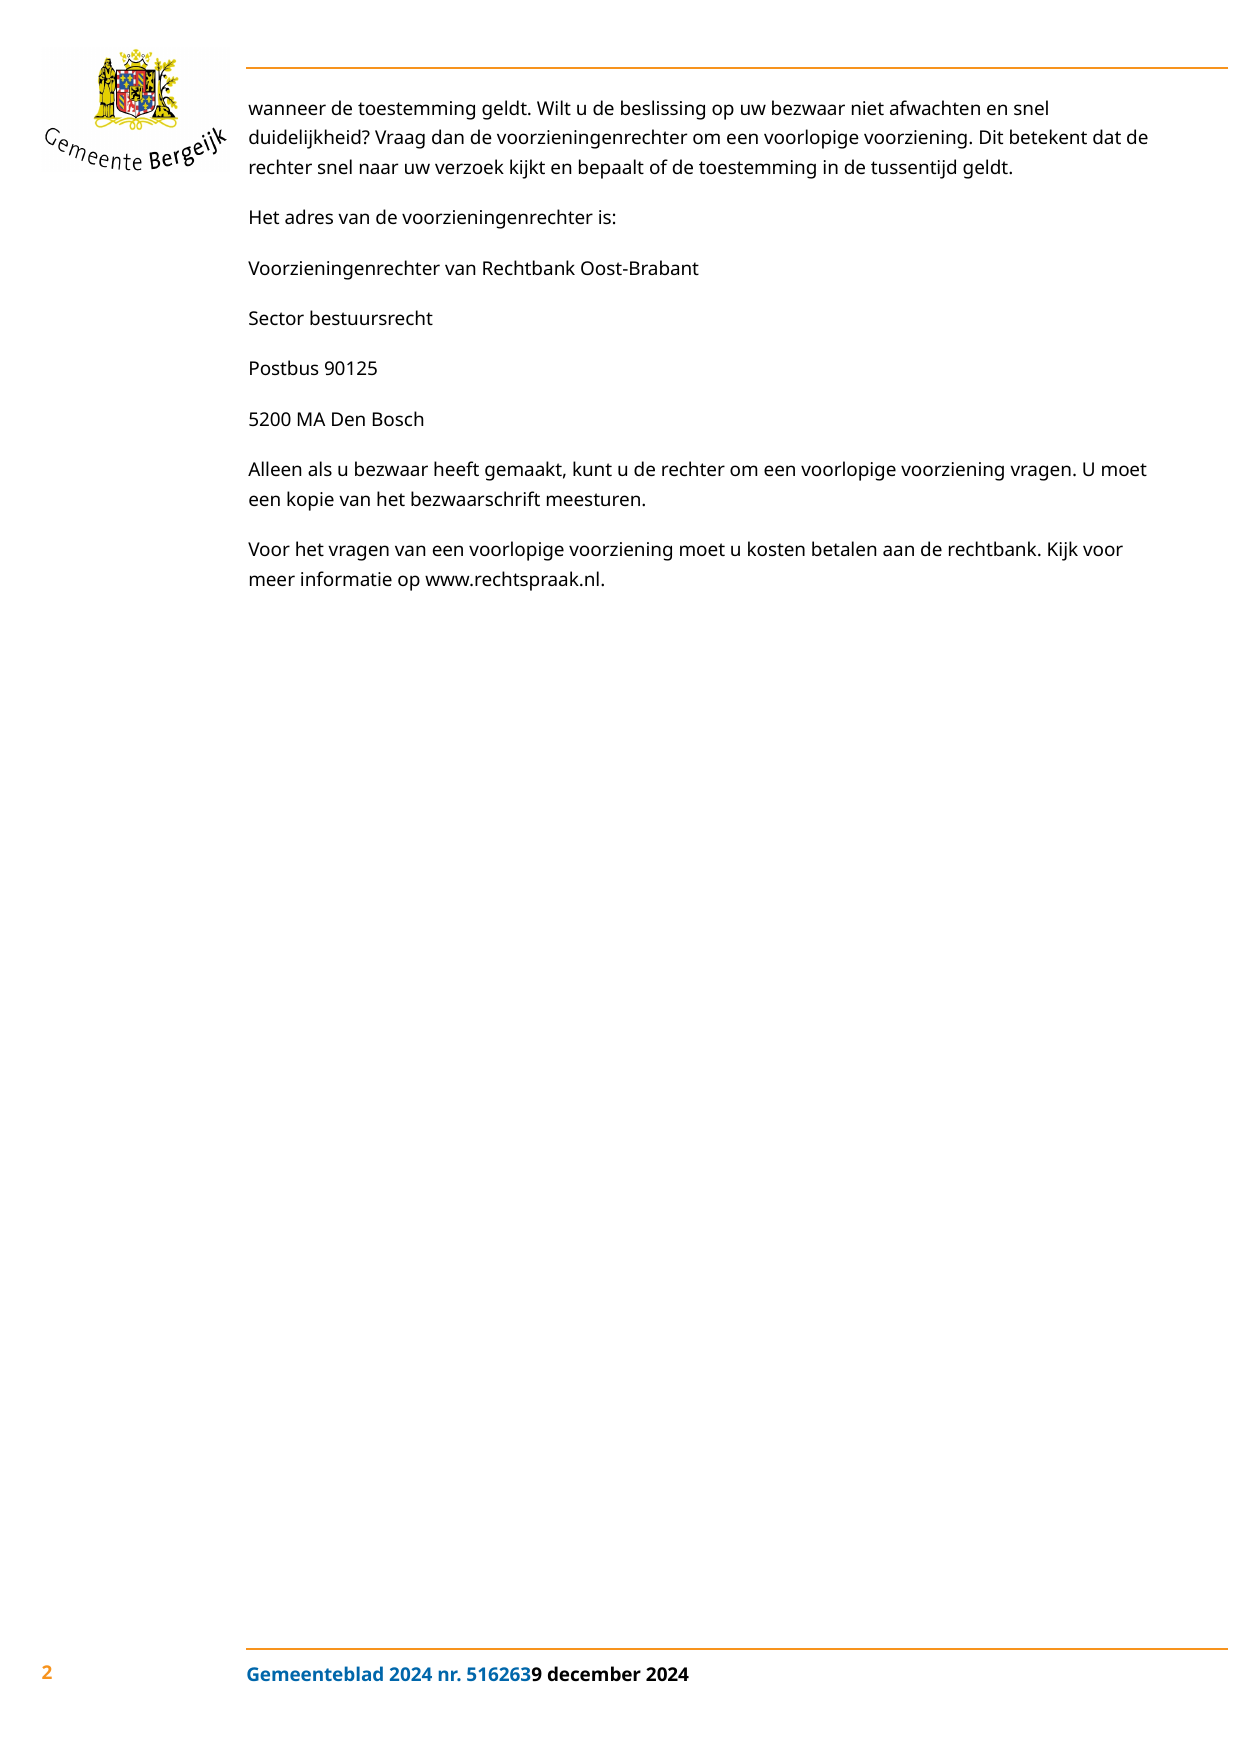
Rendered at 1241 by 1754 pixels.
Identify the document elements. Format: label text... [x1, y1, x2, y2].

text Sector bestuursrecht [248, 305, 1152, 331]
text Voor het vragen van een voorlopige voorziening moet u kosten betalen aan de rechtbank. Kijk voor meer informatie op www.rechtspraak.nl. [248, 536, 1152, 592]
text Postbus 90125 [248, 356, 1152, 381]
text Voorzieningenrechter van Rechtbank Oost-Brabant [248, 255, 1152, 281]
text wanneer de toestemming geldt. Wilt u de beslissing op uw bezwaar niet afwachten en snel duidelijkheid? Vraag dan de voorzieningenrechter om een voorlopige voorziening. Dit betekent dat de rechter snel naar uw verzoek kijkt en bepaalt of de toestemming in de tussentijd geldt. [248, 95, 1152, 180]
picture [41, 47, 231, 172]
text 5200 MA Den Bosch [248, 406, 1152, 432]
text Alleen als u bezwaar heeft gemaakt, kunt u de rechter om een voorlopige voorziening vragen. U moet een kopie van het bezwaarschrift meesturen. [248, 456, 1152, 512]
text Het adres van de voorzieningenrechter is: [248, 204, 1152, 230]
